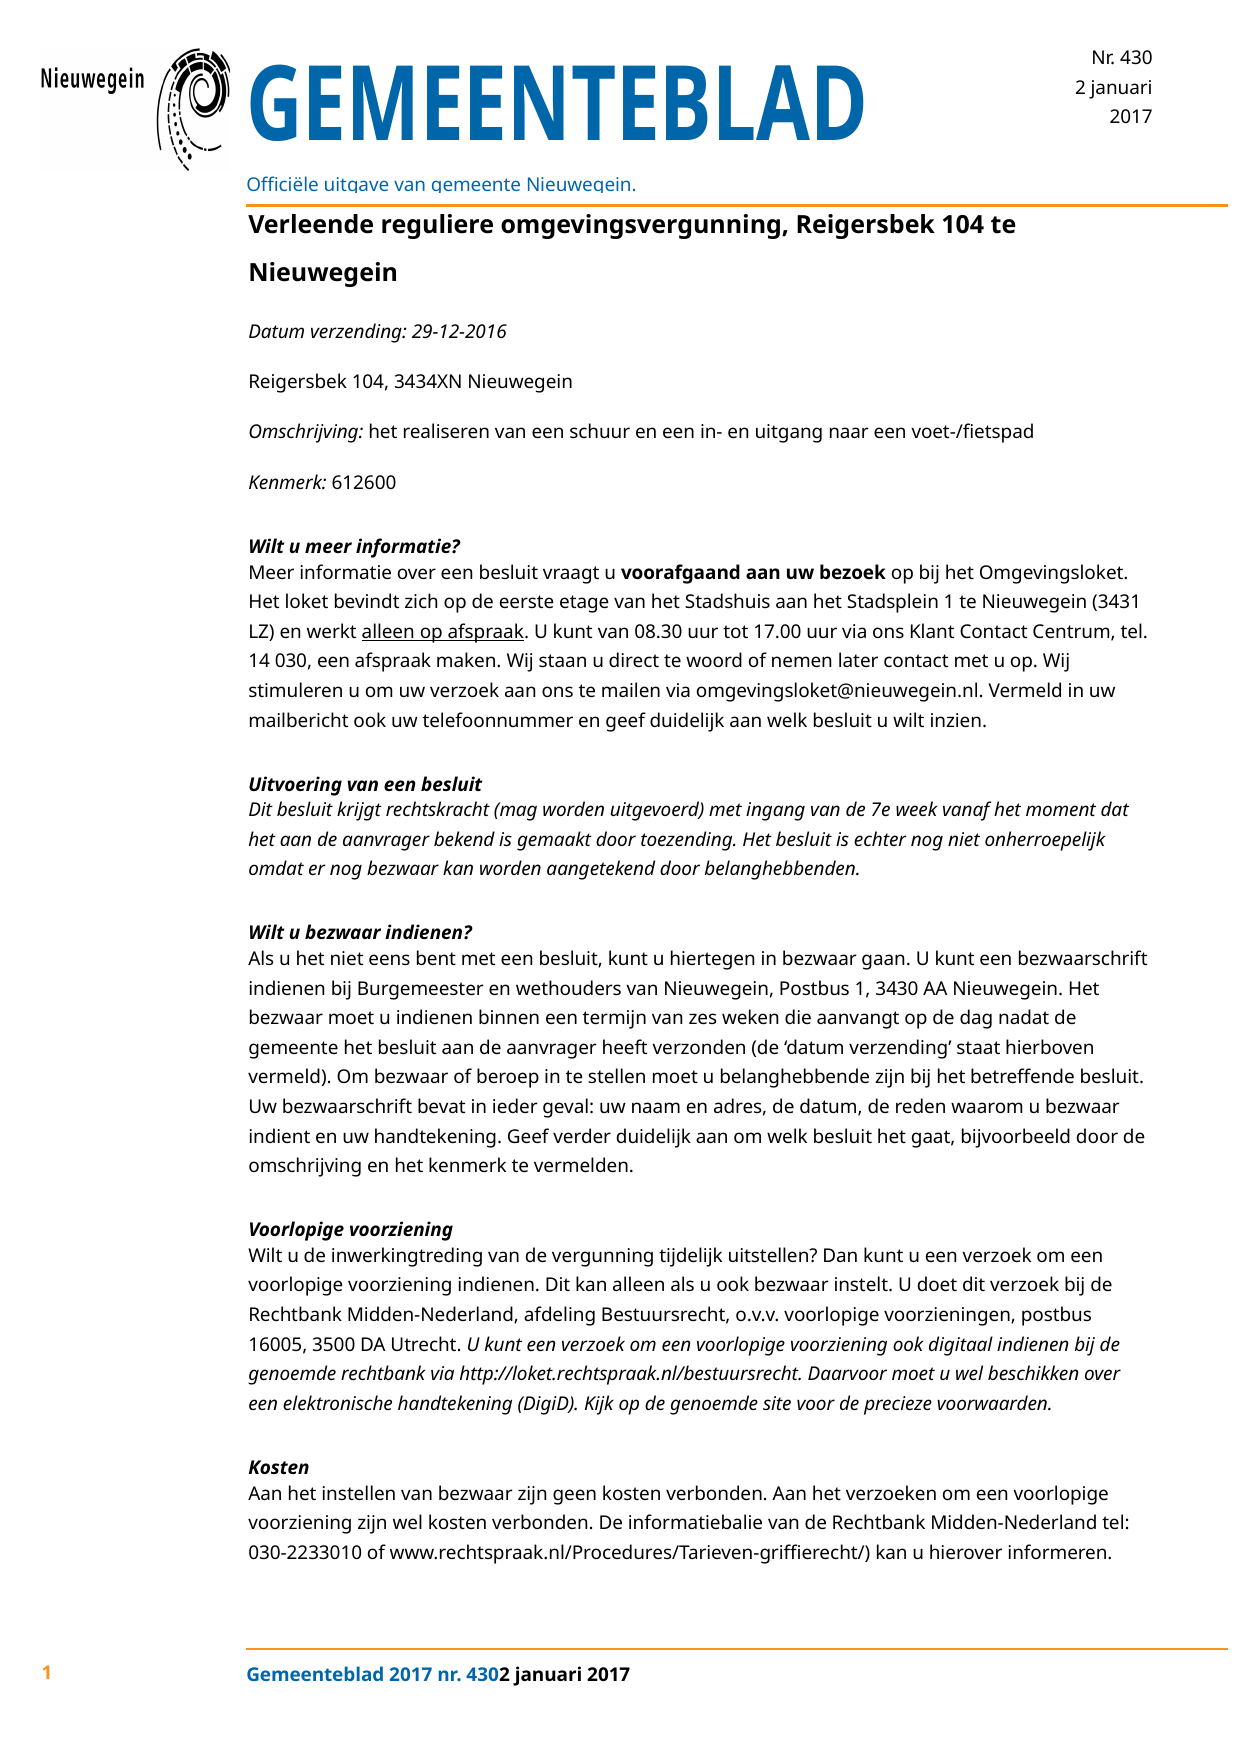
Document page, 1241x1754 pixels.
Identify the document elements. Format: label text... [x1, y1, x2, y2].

text Wilt u bezwaar indienen? [248, 919, 1152, 945]
text Verleende reguliere omgevingsvergunning, Reigersbek 104 te Nieuwegein [248, 207, 1152, 288]
text Voorlopige voorziening [248, 1216, 1152, 1242]
text Aan het instellen van bezwaar zijn geen kosten verbonden. Aan het verzoeken om een voorlopige voorziening zijn wel kosten verbonden. De informatiebalie van de Rechtbank Midden-Nederland tel: 030-2233010 of www.rechtspraak.nl/Procedures/Tarieven-griffierecht/) kan u hierover informeren. [248, 1480, 1152, 1564]
text Wilt u de inwerkingtreding van de vergunning tijdelijk uitstellen? Dan kunt u een verzoek om een voorlopige voorziening indienen. Dit kan alleen als u ook bezwaar instelt. U doet dit verzoek bij de Rechtbank Midden-Nederland, afdeling Bestuursrecht, o.v.v. voorlopige voorzieningen, postbus 16005, 3500 DA Utrecht. U kunt een verzoek om een voorlopige voorziening ook digitaal indienen bij de genoemde rechtbank via http://loket.rechtspraak.nl/bestuursrecht. Daarvoor moet u wel beschikken over een elektronische handtekening (DigiD). Kijk op de genoemde site voor de precieze voorwaarden. [248, 1242, 1152, 1416]
text Dit besluit krijgt rechtskracht (mag worden uitgevoerd) met ingang van de 7e week vanaf het moment dat het aan de aanvrager bekend is gemaakt door toezending. Het besluit is echter nog niet onherroepelijk omdat er nog bezwaar kan worden aangetekend door belanghebbenden. [248, 796, 1152, 881]
text Kosten [248, 1454, 1152, 1480]
text Wilt u meer informatie? [248, 533, 1152, 559]
text Kenmerk: 612600 [248, 469, 1152, 495]
text Als u het niet eens bent met een besluit, kunt u hiertegen in bezwaar gaan. U kunt een bezwaarschrift indienen bij Burgemeester en wethouders van Nieuwegein, Postbus 1, 3430 AA Nieuwegein. Het bezwaar moet u indienen binnen een termijn van zes weken die aanvangt op de dag nadat de gemeente het besluit aan de aanvrager heeft verzonden (de ‘datum verzending’ staat hierboven vermeld). Om bezwaar of beroep in te stellen moet u belanghebbende zijn bij het betreffende besluit. Uw bezwaarschrift bevat in ieder geval: uw naam en adres, de datum, de reden waarom u bezwaar indient en uw handtekening. Geef verder duidelijk aan om welk besluit het gaat, bijvoorbeeld door de omschrijving en het kenmerk te vermelden. [248, 945, 1152, 1178]
text Reigersbek 104, 3434XN Nieuwegein [248, 368, 1152, 394]
text Omschrijving: het realiseren van een schuur en een in- en uitgang naar een voet-/fietspad [248, 419, 1152, 444]
text Uitvoering van een besluit [248, 771, 1152, 796]
picture [41, 47, 231, 172]
text Meer informatie over een besluit vraagt u voorafgaand aan uw bezoek op bij het Omgevingsloket. Het loket bevindt zich op de eerste etage van het Stadshuis aan het Stadsplein 1 te Nieuwegein (3431 LZ) en werkt alleen op afspraak. U kunt van 08.30 uur tot 17.00 uur via ons Klant Contact Centrum, tel. 14 030, een afspraak maken. Wij staan u direct te woord of nemen later contact met u op. Wij stimuleren u om uw verzoek aan ons te mailen via omgevingsloket@nieuwegein.nl. Vermeld in uw mailbericht ook uw telefoonnummer en geef duidelijk aan welk besluit u wilt inzien. [248, 559, 1152, 732]
text Datum verzending: 29-12-2016 [248, 318, 1152, 344]
